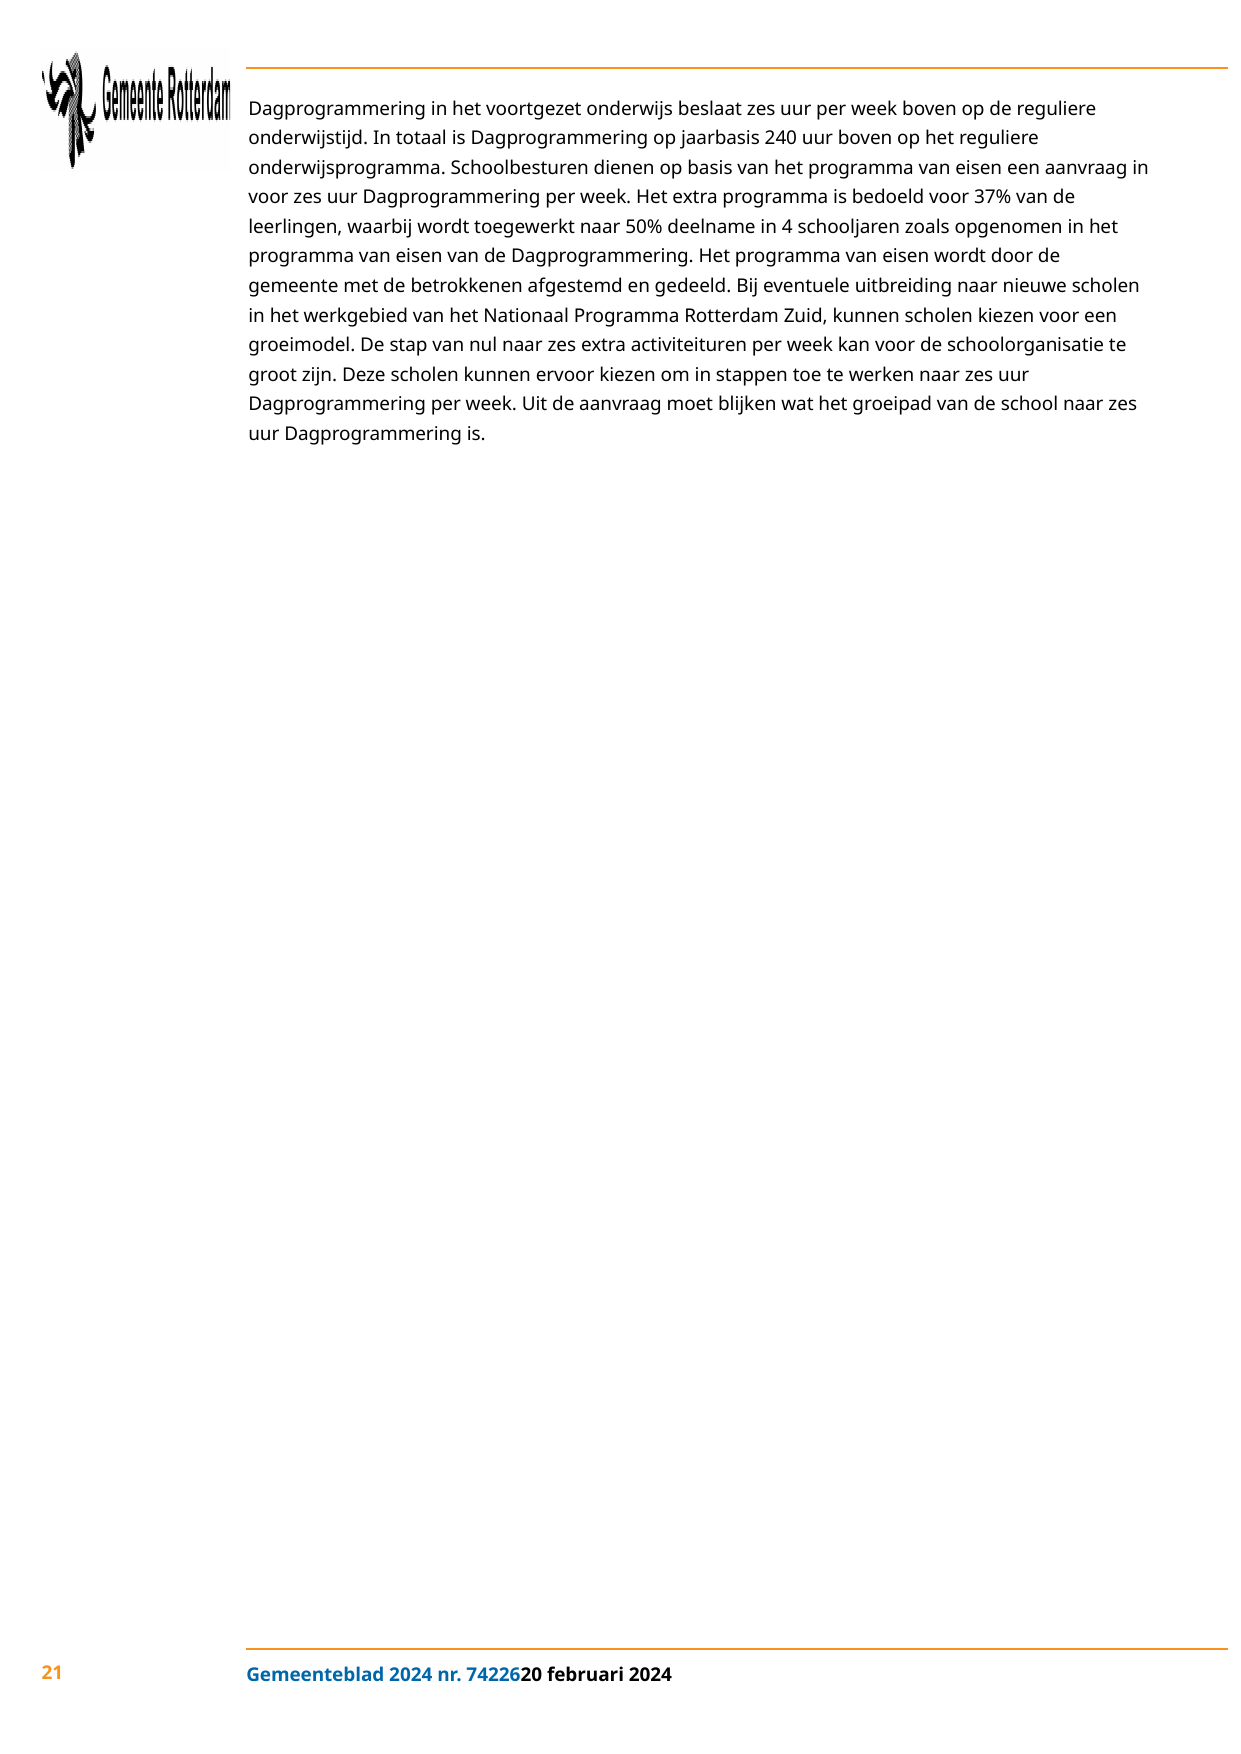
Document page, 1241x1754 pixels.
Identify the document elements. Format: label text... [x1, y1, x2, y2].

text Dagprogrammering in het voortgezet onderwijs beslaat zes uur per week boven op de reguliere onderwijstijd. In totaal is Dagprogrammering op jaarbasis 240 uur boven op het reguliere onderwijsprogramma. Schoolbesturen dienen op basis van het programma van eisen een aanvraag in voor zes uur Dagprogrammering per week. Het extra programma is bedoeld voor 37% van de leerlingen, waarbij wordt toegewerkt naar 50% deelname in 4 schooljaren zoals opgenomen in het programma van eisen van de Dagprogrammering. Het programma van eisen wordt door de gemeente met de betrokkenen afgestemd en gedeeld. Bij eventuele uitbreiding naar nieuwe scholen in het werkgebied van het Nationaal Programma Rotterdam Zuid, kunnen scholen kiezen voor een groeimodel. De stap van nul naar zes extra activiteituren per week kan voor de schoolorganisatie te groot zijn. Deze scholen kunnen ervoor kiezen om in stappen toe te werken naar zes uur Dagprogrammering per week. Uit de aanvraag moet blijken wat het groeipad van de school naar zes uur Dagprogrammering is. [248, 95, 1152, 446]
picture [41, 47, 231, 172]
